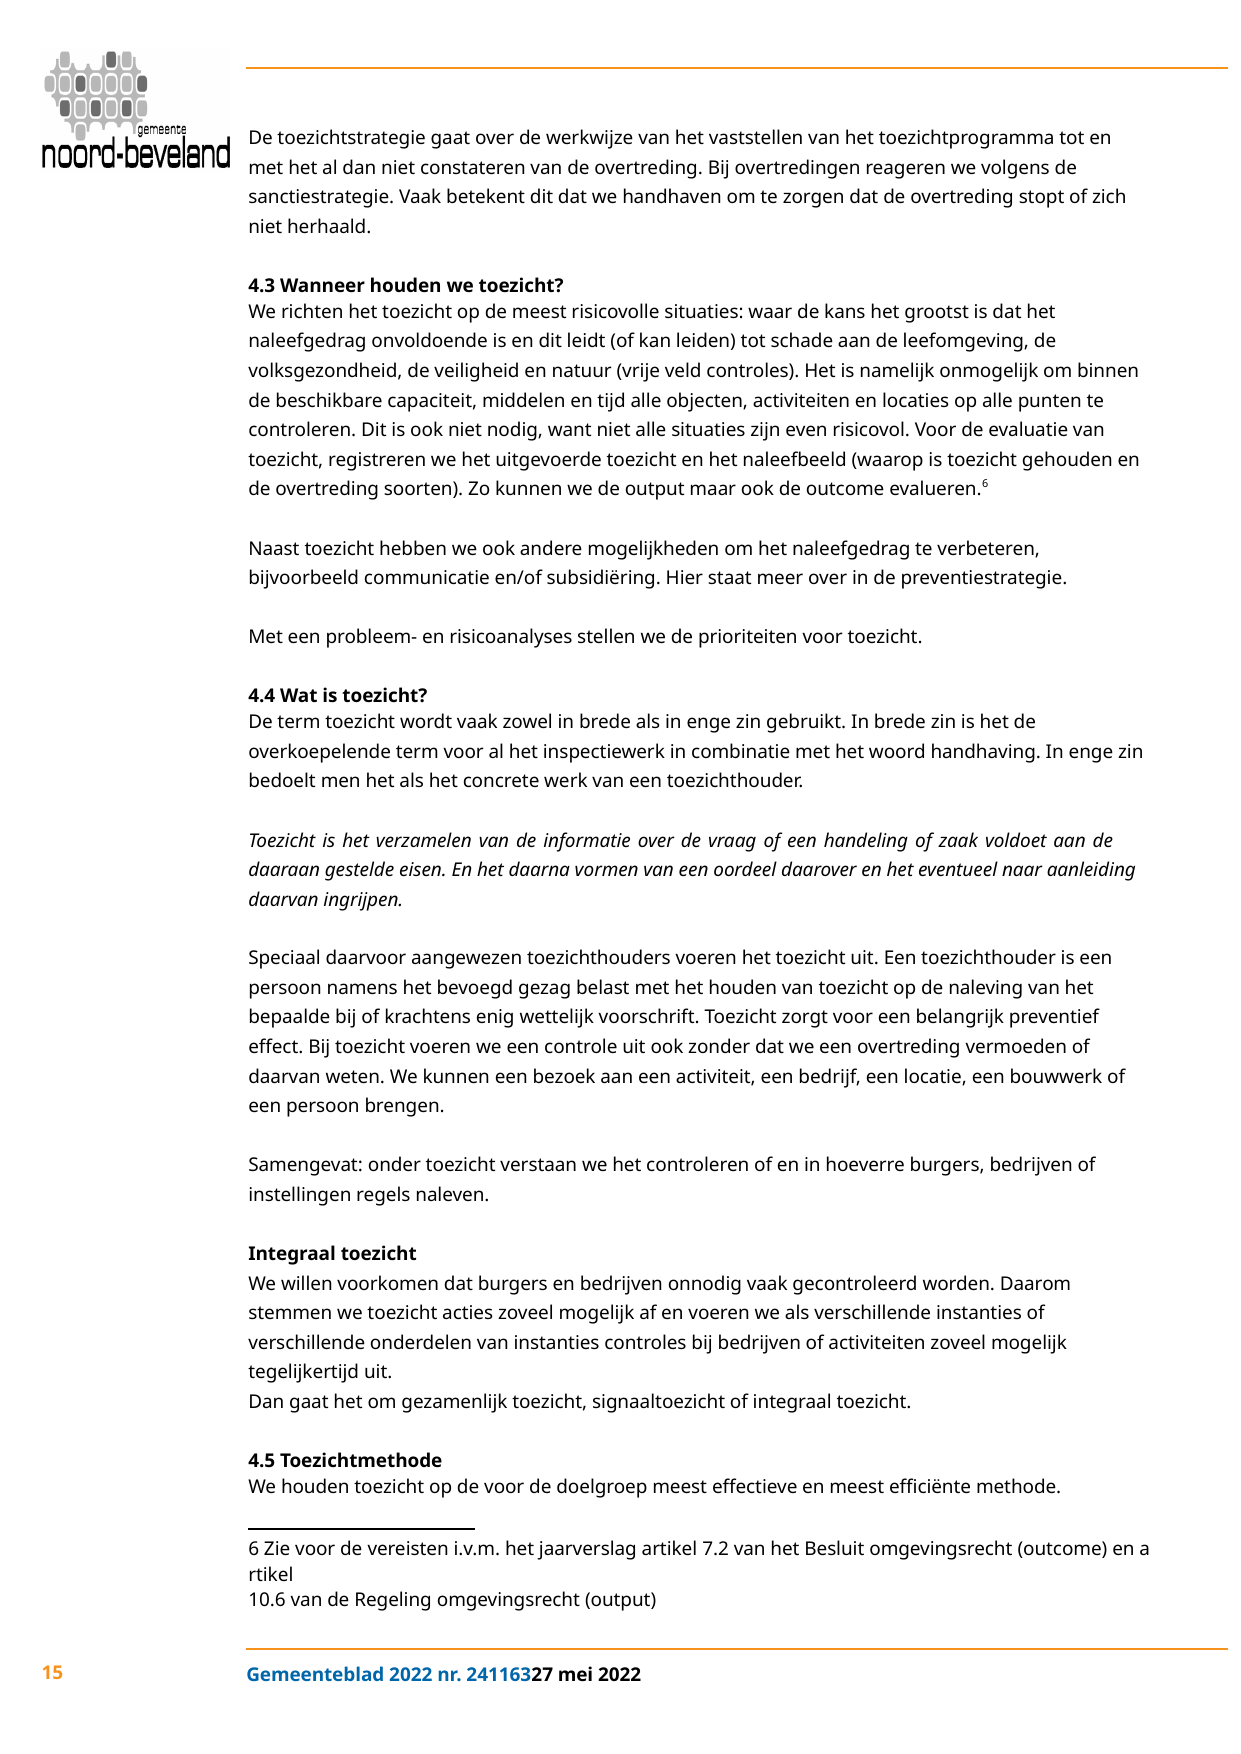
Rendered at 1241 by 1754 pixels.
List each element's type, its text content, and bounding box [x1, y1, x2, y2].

text 4.4 Wat is toezicht? [248, 683, 1152, 708]
text 4.5 Toezichtmethode [248, 1447, 1152, 1473]
text Dan gaat het om gezamenlijk toezicht, signaaltoezicht of integraal toezicht. [248, 1388, 1152, 1414]
table_header Toezicht is het verzamelen van de informatie over de vraag of een handeling of zaak voldoet aan de daaraan gestelde eisen. En het daarna vormen van een oordeel daarover en het eventueel naar aanleiding daarvan ingrijpen. [248, 827, 1152, 912]
text Speciaal daarvoor aangewezen toezichthouders voeren het toezicht uit. Een toezichthouder is een persoon namens het bevoegd gezag belast met het houden van toezicht op de naleving van het bepaalde bij of krachtens enig wettelijk voorschrift. Toezicht zorgt voor een belangrijk preventief effect. Bij toezicht voeren we een controle uit ook zonder dat we een overtreding vermoeden of daarvan weten. We kunnen een bezoek aan een activiteit, een bedrijf, een locatie, een bouwwerk of een persoon brengen. [248, 944, 1152, 1118]
text De term toezicht wordt vaak zowel in brede als in enge zin gebruikt. In brede zin is het de overkoepelende term voor al het inspectiewerk in combinatie met het woord handhaving. In enge zin bedoelt men het als het concrete werk van een toezichthouder. [248, 708, 1152, 793]
text De toezichtstrategie gaat over de werkwijze van het vaststellen van het toezichtprogramma tot en met het al dan niet constateren van de overtreding. Bij overtredingen reageren we volgens de sanctiestrategie. Vaak betekent dit dat we handhaven om te zorgen dat de overtreding stopt of zich niet herhaald. [248, 124, 1152, 239]
text 4.3 Wanneer houden we toezicht? [248, 272, 1152, 298]
text Integraal toezicht [248, 1240, 1152, 1266]
text Naast toezicht hebben we ook andere mogelijkheden om het naleefgedrag te verbeteren, bijvoorbeeld communicatie en/of subsidiëring. Hier staat meer over in de preventiestrategie. [248, 535, 1152, 590]
text Zie voor de vereisten i.v.m. het jaarverslag artikel 7.2 van het Besluit omgevingsrecht (outcome) en artikel [248, 1535, 1152, 1586]
text Samengevat: onder toezicht verstaan we het controleren of en in hoeverre burgers, bedrijven of instellingen regels naleven. [248, 1152, 1152, 1207]
picture [41, 47, 231, 172]
text We houden toezicht op de voor de doelgroep meest effectieve en meest efficiënte methode. [248, 1473, 1152, 1499]
text Met een probleem- en risicoanalyses stellen we de prioriteiten voor toezicht. [248, 623, 1152, 649]
text We willen voorkomen dat burgers en bedrijven onnodig vaak gecontroleerd worden. Daarom stemmen we toezicht acties zoveel mogelijk af en voeren we als verschillende instanties of verschillende onderdelen van instanties controles bij bedrijven of activiteiten zoveel mogelijk tegelijkertijd uit. [248, 1270, 1152, 1384]
text 10.6 van de Regeling omgevingsrecht (output) [248, 1586, 1152, 1612]
text We richten het toezicht op de meest risicovolle situaties: waar de kans het grootst is dat het naleefgedrag onvoldoende is en dit leidt (of kan leiden) tot schade aan de leefomgeving, de volksgezondheid, de veiligheid en natuur (vrije veld controles). Het is namelijk onmogelijk om binnen de beschikbare capaciteit, middelen en tijd alle objecten, activiteiten en locaties op alle punten te controleren. Dit is ook niet nodig, want niet alle situaties zijn even risicovol. Voor de evaluatie van toezicht, registreren we het uitgevoerde toezicht en het naleefbeeld (waarop is toezicht gehouden en de overtreding soorten). Zo kunnen we de output maar ook de outcome evalueren. [248, 298, 1152, 501]
